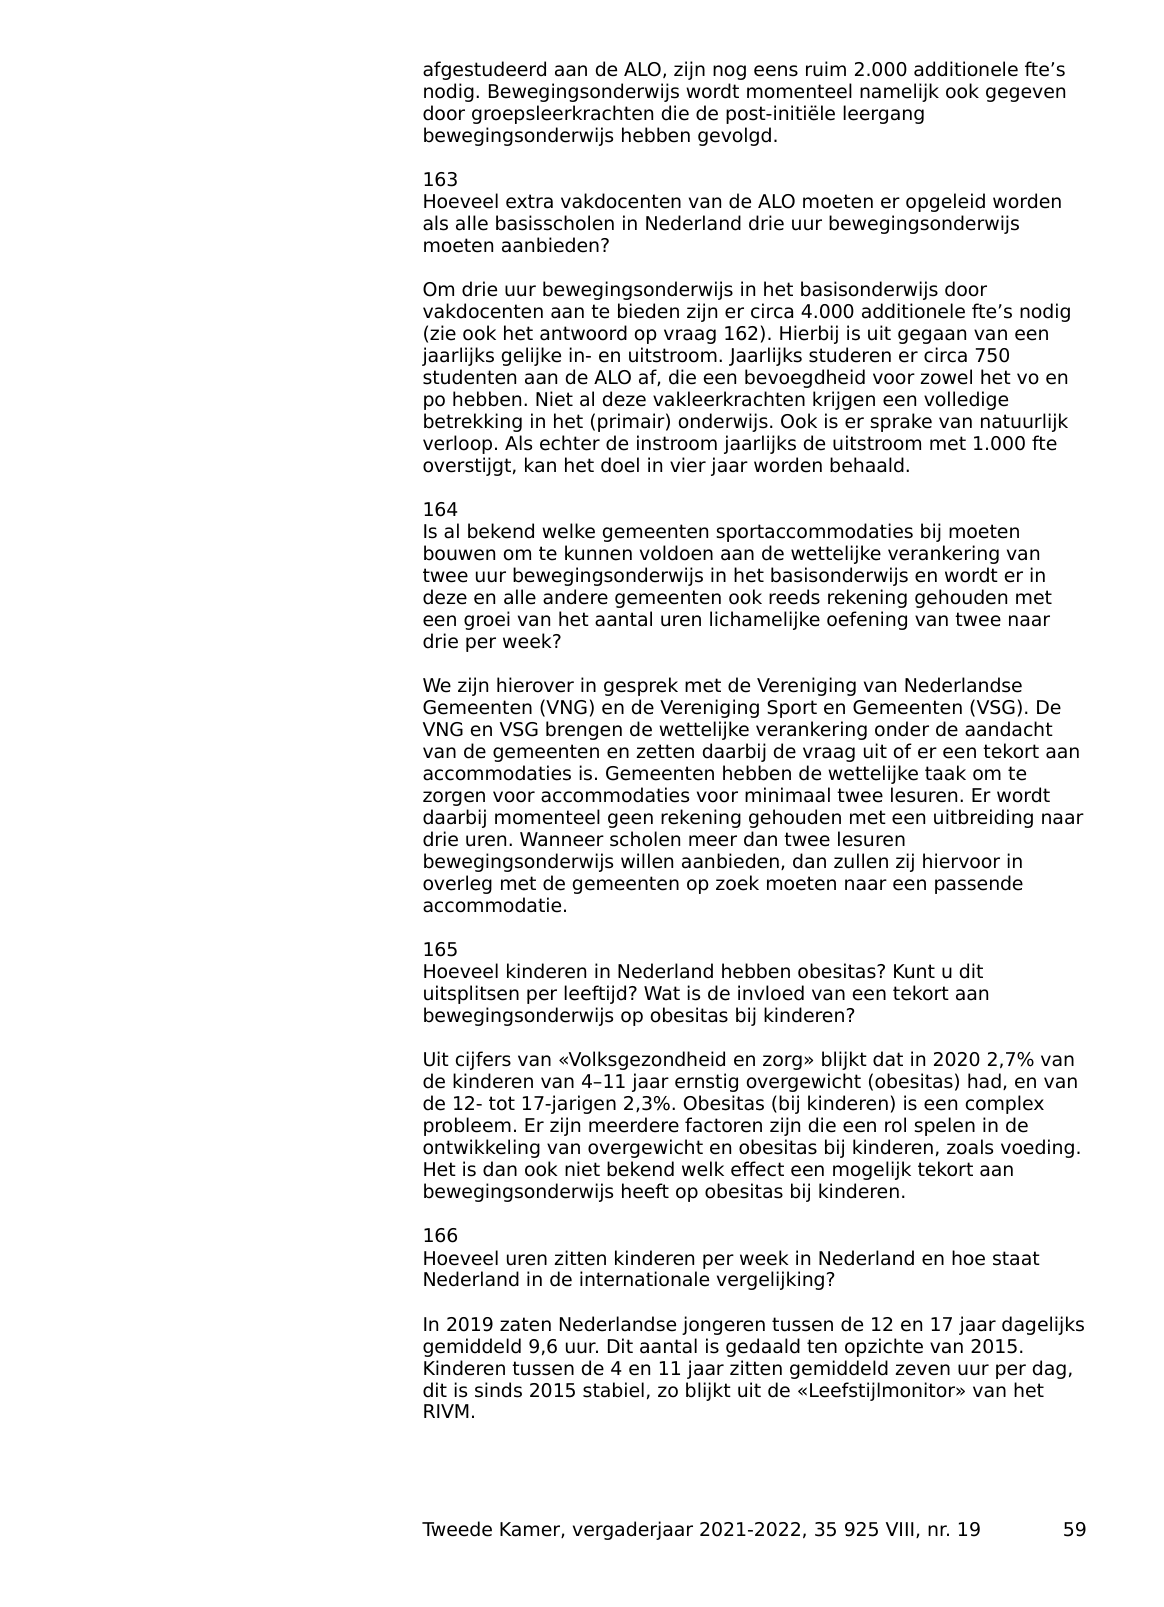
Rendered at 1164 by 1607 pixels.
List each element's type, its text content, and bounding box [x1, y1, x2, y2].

text Om drie uur bewegingsonderwijs in het basisonderwijs door vakdocenten aan te bieden zijn er circa 4.000 additionele fte’s nodig (zie ook het antwoord op vraag 162). Hierbij is uit gegaan van een jaarlijks gelijke in- en uitstroom. Jaarlijks studeren er circa 750 studenten aan de ALO af, die een bevoegdheid voor zowel het vo en po hebben. Niet al deze vakleerkrachten krijgen een volledige betrekking in het (primair) onderwijs. Ook is er sprake van natuurlijk verloop. Als echter de instroom jaarlijks de uitstroom met 1.000 fte overstijgt, kan het doel in vier jaar worden behaald. [422, 279, 1087, 477]
text Uit cijfers van «Volksgezondheid en zorg» blijkt dat in 2020 2,7% van de kinderen van 4–11 jaar ernstig overgewicht (obesitas) had, en van de 12- tot 17-jarigen 2,3%. Obesitas (bij kinderen) is een complex probleem. Er zijn meerdere factoren zijn die een rol spelen in de ontwikkeling van overgewicht en obesitas bij kinderen, zoals voeding. Het is dan ook niet bekend welk effect een mogelijk tekort aan bewegingsonderwijs heeft op obesitas bij kinderen. [422, 1049, 1087, 1203]
text 163 [422, 169, 1087, 191]
text We zijn hierover in gesprek met de Vereniging van Nederlandse Gemeenten (VNG) en de Vereniging Sport en Gemeenten (VSG). De VNG en VSG brengen de wettelijke verankering onder de aandacht van de gemeenten en zetten daarbij de vraag uit of er een tekort aan accommodaties is. Gemeenten hebben de wettelijke taak om te zorgen voor accommodaties voor minimaal twee lesuren. Er wordt daarbij momenteel geen rekening gehouden met een uitbreiding naar drie uren. Wanneer scholen meer dan twee lesuren bewegingsonderwijs willen aanbieden, dan zullen zij hiervoor in overleg met de gemeenten op zoek moeten naar een passende accommodatie. [422, 675, 1087, 917]
text 164 [422, 499, 1087, 521]
text Is al bekend welke gemeenten sportaccommodaties bij moeten bouwen om te kunnen voldoen aan de wettelijke verankering van twee uur bewegingsonderwijs in het basisonderwijs en wordt er in deze en alle andere gemeenten ook reeds rekening gehouden met een groei van het aantal uren lichamelijke oefening van twee naar drie per week? [422, 521, 1087, 653]
text 165 [422, 939, 1087, 961]
text 166 [422, 1225, 1087, 1247]
text Hoeveel kinderen in Nederland hebben obesitas? Kunt u dit uitsplitsen per leeftijd? Wat is de invloed van een tekort aan bewegingsonderwijs op obesitas bij kinderen? [422, 961, 1087, 1027]
text Hoeveel extra vakdocenten van de ALO moeten er opgeleid worden als alle basisscholen in Nederland drie uur bewegingsonderwijs moeten aanbieden? [422, 191, 1087, 257]
text In 2019 zaten Nederlandse jongeren tussen de 12 en 17 jaar dagelijks gemiddeld 9,6 uur. Dit aantal is gedaald ten opzichte van 2015. Kinderen tussen de 4 en 11 jaar zitten gemiddeld zeven uur per dag, dit is sinds 2015 stabiel, zo blijkt uit de «Leefstijlmonitor» van het RIVM. [422, 1313, 1087, 1423]
text Hoeveel uren zitten kinderen per week in Nederland en hoe staat Nederland in de internationale vergelijking? [422, 1247, 1087, 1291]
text afgestudeerd aan de ALO, zijn nog eens ruim 2.000 additionele fte’s nodig. Bewegingsonderwijs wordt momenteel namelijk ook gegeven door groepsleerkrachten die de post-initiële leergang bewegingsonderwijs hebben gevolgd. [422, 59, 1087, 147]
